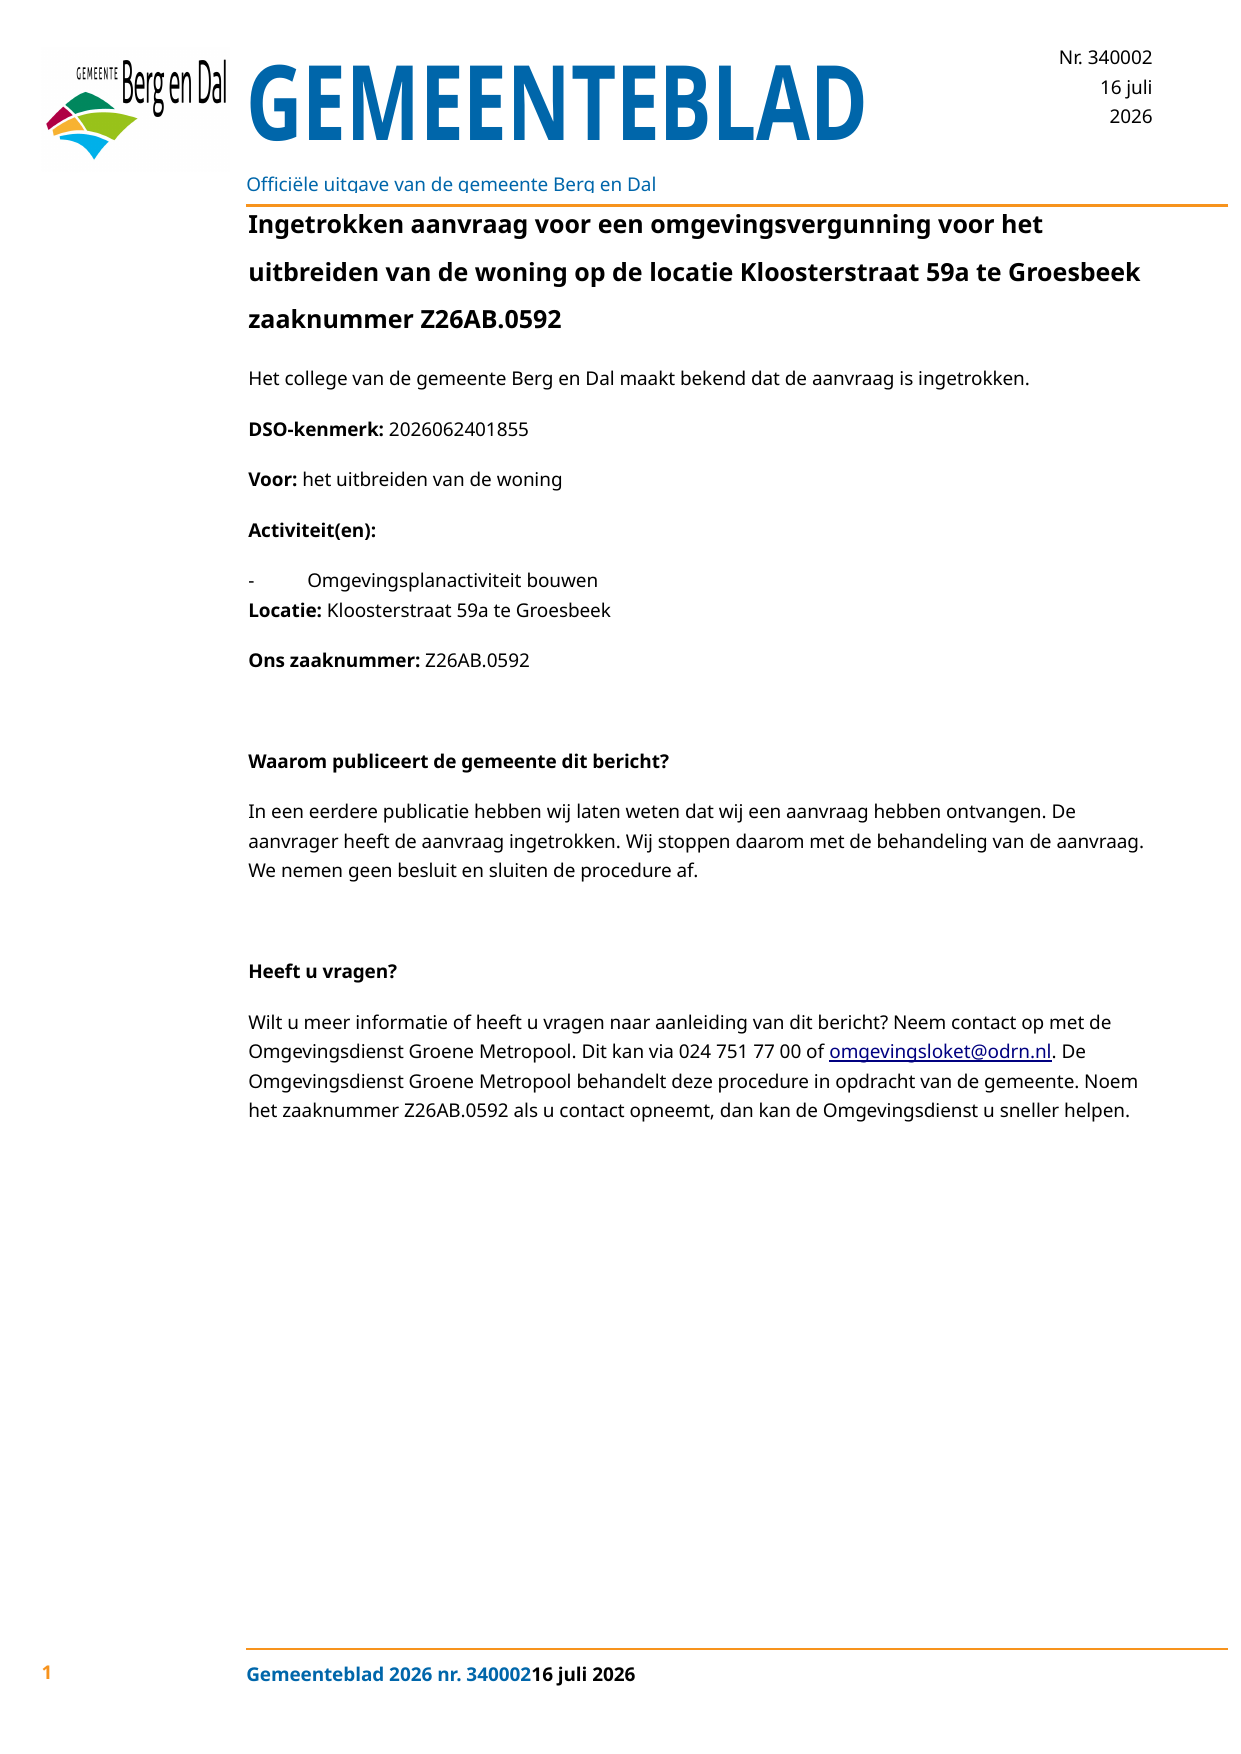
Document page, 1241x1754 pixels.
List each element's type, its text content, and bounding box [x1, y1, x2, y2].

list Omgevingsplanactiviteit bouwen [248, 567, 1152, 593]
text Heeft u vragen? [248, 958, 1152, 984]
text Locatie: Kloosterstraat 59a te Groesbeek [248, 597, 1152, 622]
text Het college van de gemeente Berg en Dal maakt bekend dat de aanvraag is ingetrokken. [248, 366, 1152, 391]
text Activiteit(en): [248, 517, 1152, 542]
text DSO-kenmerk: 2026062401855 [248, 416, 1152, 442]
text Ingetrokken aanvraag voor een omgevingsvergunning voor het uitbreiden van de woning op de locatie Kloosterstraat 59a te Groesbeek zaaknummer Z26AB.0592 [248, 207, 1152, 336]
text Waarom publiceert de gemeente dit bericht? [248, 748, 1152, 774]
text Wilt u meer informatie of heeft u vragen naar aanleiding van dit bericht? Neem contact op met de Omgevingsdienst Groene Metropool. Dit kan via 024 751 77 00 of omgevingsloket@odrn.nl. De Omgevingsdienst Groene Metropool behandelt deze procedure in opdracht van de gemeente. Noem het zaaknummer Z26AB.0592 als u contact opneemt, dan kan de Omgevingsdienst u sneller helpen. [248, 1009, 1152, 1123]
picture [41, 47, 231, 172]
text Voor: het uitbreiden van de woning [248, 466, 1152, 492]
text Ons zaaknummer: Z26AB.0592 [248, 647, 1152, 673]
text In een eerdere publicatie hebben wij laten weten dat wij een aanvraag hebben ontvangen. De aanvrager heeft de aanvraag ingetrokken. Wij stoppen daarom met de behandeling van de aanvraag. We nemen geen besluit en sluiten de procedure af. [248, 798, 1152, 883]
